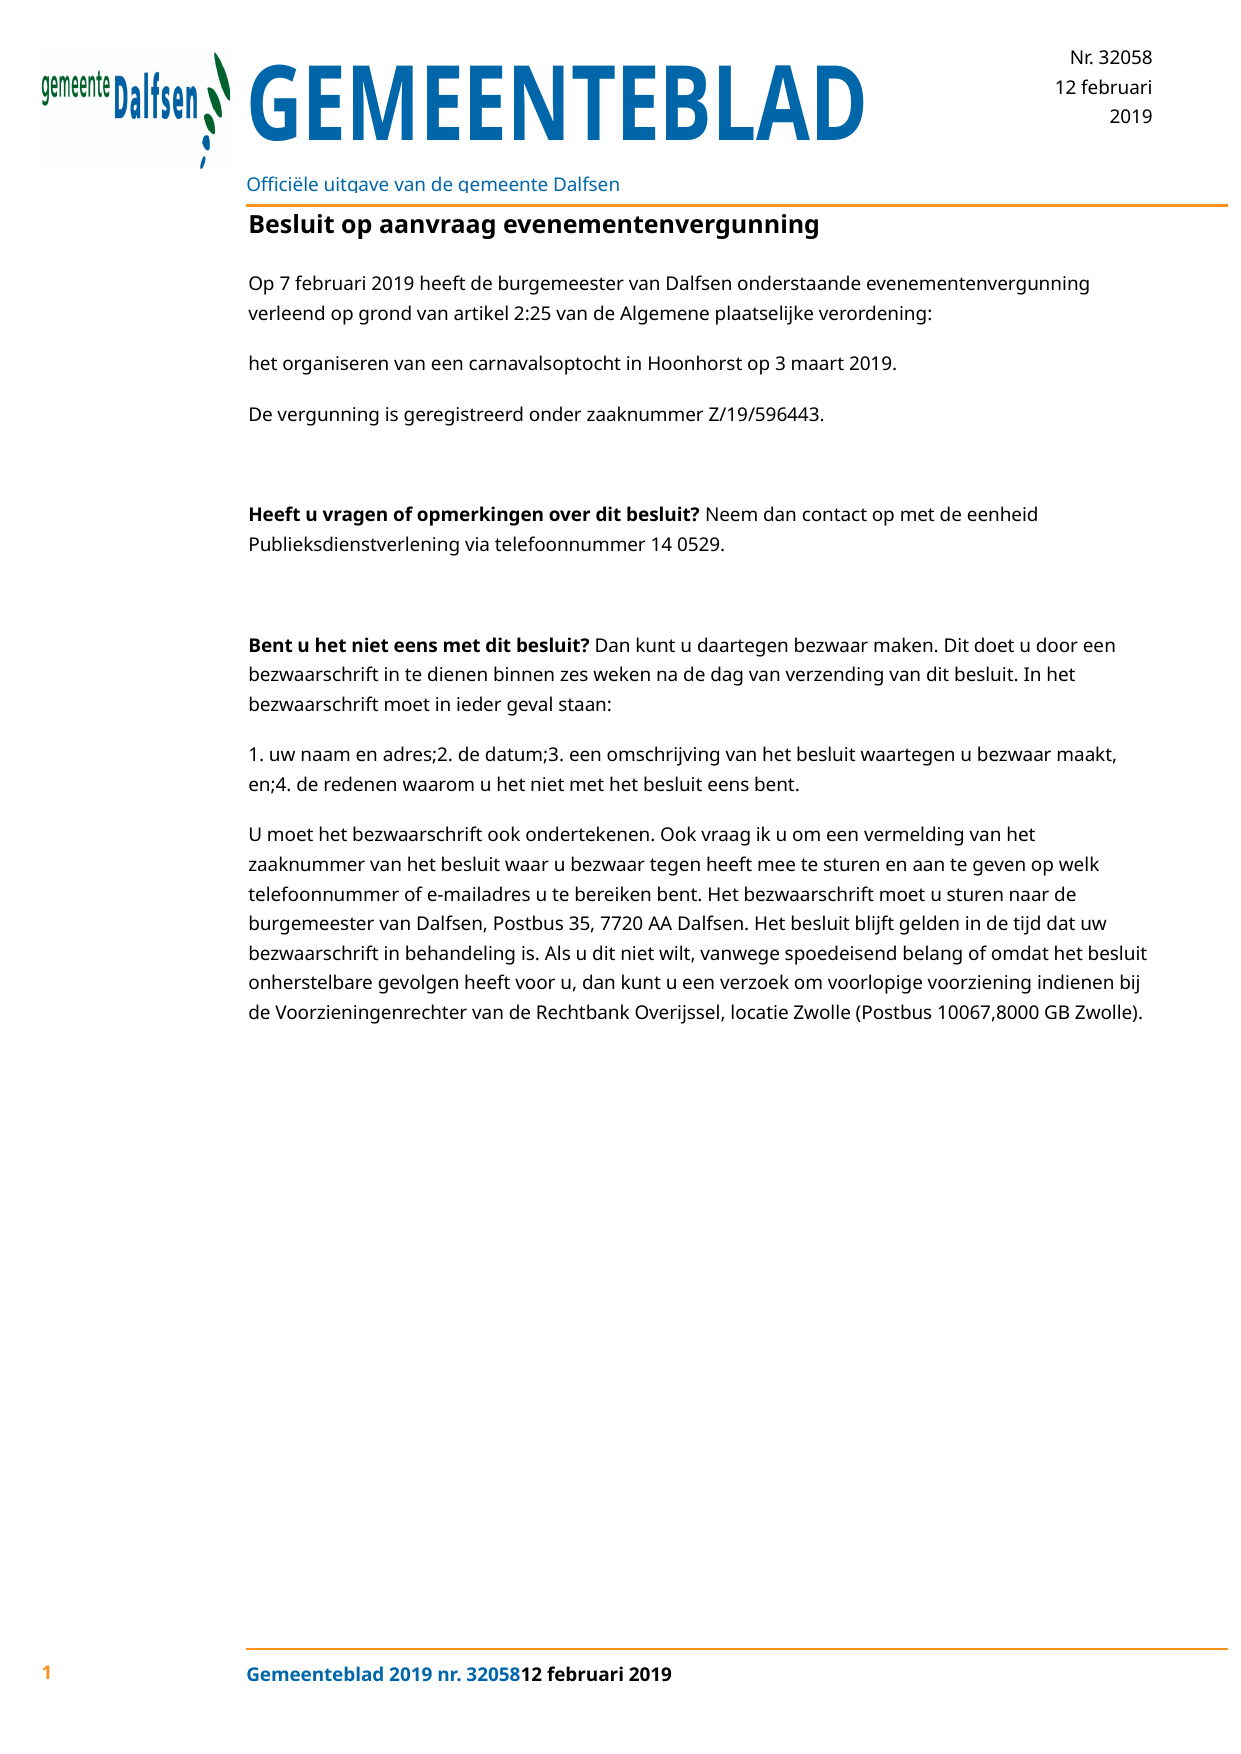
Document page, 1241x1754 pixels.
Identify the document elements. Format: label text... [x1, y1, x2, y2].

text U moet het bezwaarschrift ook ondertekenen. Ook vraag ik u om een vermelding van het zaaknummer van het besluit waar u bezwaar tegen heeft mee te sturen en aan te geven op welk telefoonnummer of e-mailadres u te bereiken bent. Het bezwaarschrift moet u sturen naar de burgemeester van Dalfsen, Postbus 35, 7720 AA Dalfsen. Het besluit blijft gelden in de tijd dat uw bezwaarschrift in behandeling is. Als u dit niet wilt, vanwege spoedeisend belang of omdat het besluit onherstelbare gevolgen heeft voor u, dan kunt u een verzoek om voorlopige voorziening indienen bij de Voorzieningenrechter van de Rechtbank Overijssel, locatie Zwolle (Postbus 10067,8000 GB Zwolle). [248, 822, 1152, 1025]
text Besluit op aanvraag evenementenvergunning [248, 207, 1152, 241]
text het organiseren van een carnavalsoptocht in Hoonhorst op 3 maart 2019. [248, 350, 1152, 376]
text Heeft u vragen of opmerkingen over dit besluit? Neem dan contact op met de eenheid Publieksdienstverlening via telefoonnummer 14 0529. [248, 502, 1152, 557]
text De vergunning is geregistreerd onder zaaknummer Z/19/596443. [248, 401, 1152, 426]
text Bent u het niet eens met dit besluit? Dan kunt u daartegen bezwaar maken. Dit doet u door een bezwaarschrift in te dienen binnen zes weken na de dag van verzending van dit besluit. In het bezwaarschrift moet in ieder geval staan: [248, 632, 1152, 717]
text Op 7 februari 2019 heeft de burgemeester van Dalfsen onderstaande evenementenvergunning verleend op grond van artikel 2:25 van de Algemene plaatselijke verordening: [248, 270, 1152, 326]
text 1. uw naam en adres;2. de datum;3. een omschrijving van het besluit waartegen u bezwaar maakt, en;4. de redenen waarom u het niet met het besluit eens bent. [248, 742, 1152, 797]
picture [41, 47, 231, 172]
